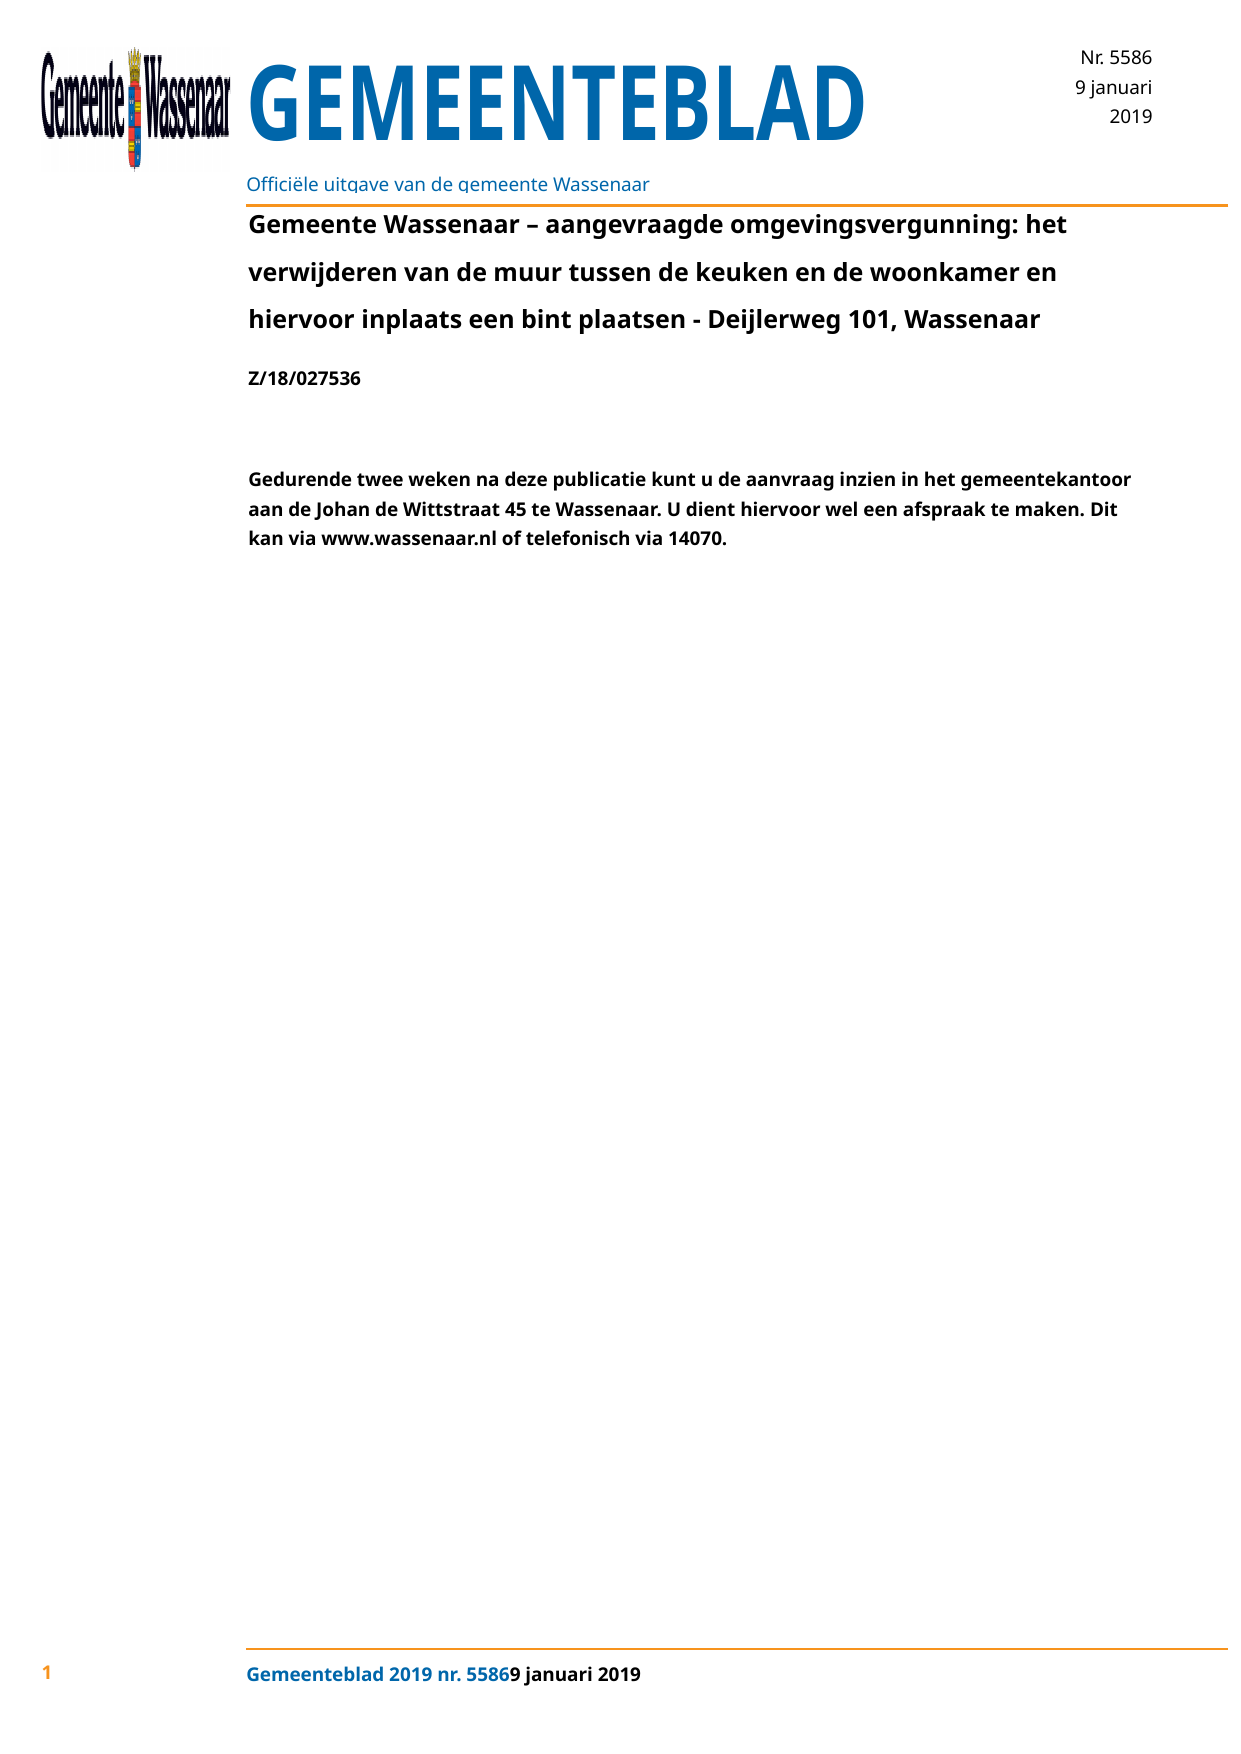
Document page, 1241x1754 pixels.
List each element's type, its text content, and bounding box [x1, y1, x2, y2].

text Gemeente Wassenaar – aangevraagde omgevingsvergunning: het verwijderen van de muur tussen de keuken en de woonkamer en hiervoor inplaats een bint plaatsen - Deijlerweg 101, Wassenaar [248, 207, 1152, 336]
text Z/18/027536 [248, 366, 1152, 391]
picture [41, 47, 231, 172]
text Gedurende twee weken na deze publicatie kunt u de aanvraag inzien in het gemeentekantoor aan de Johan de Wittstraat 45 te Wassenaar. U dient hiervoor wel een afspraak te maken. Dit kan via www.wassenaar.nl of telefonisch via 14070. [248, 466, 1152, 551]
